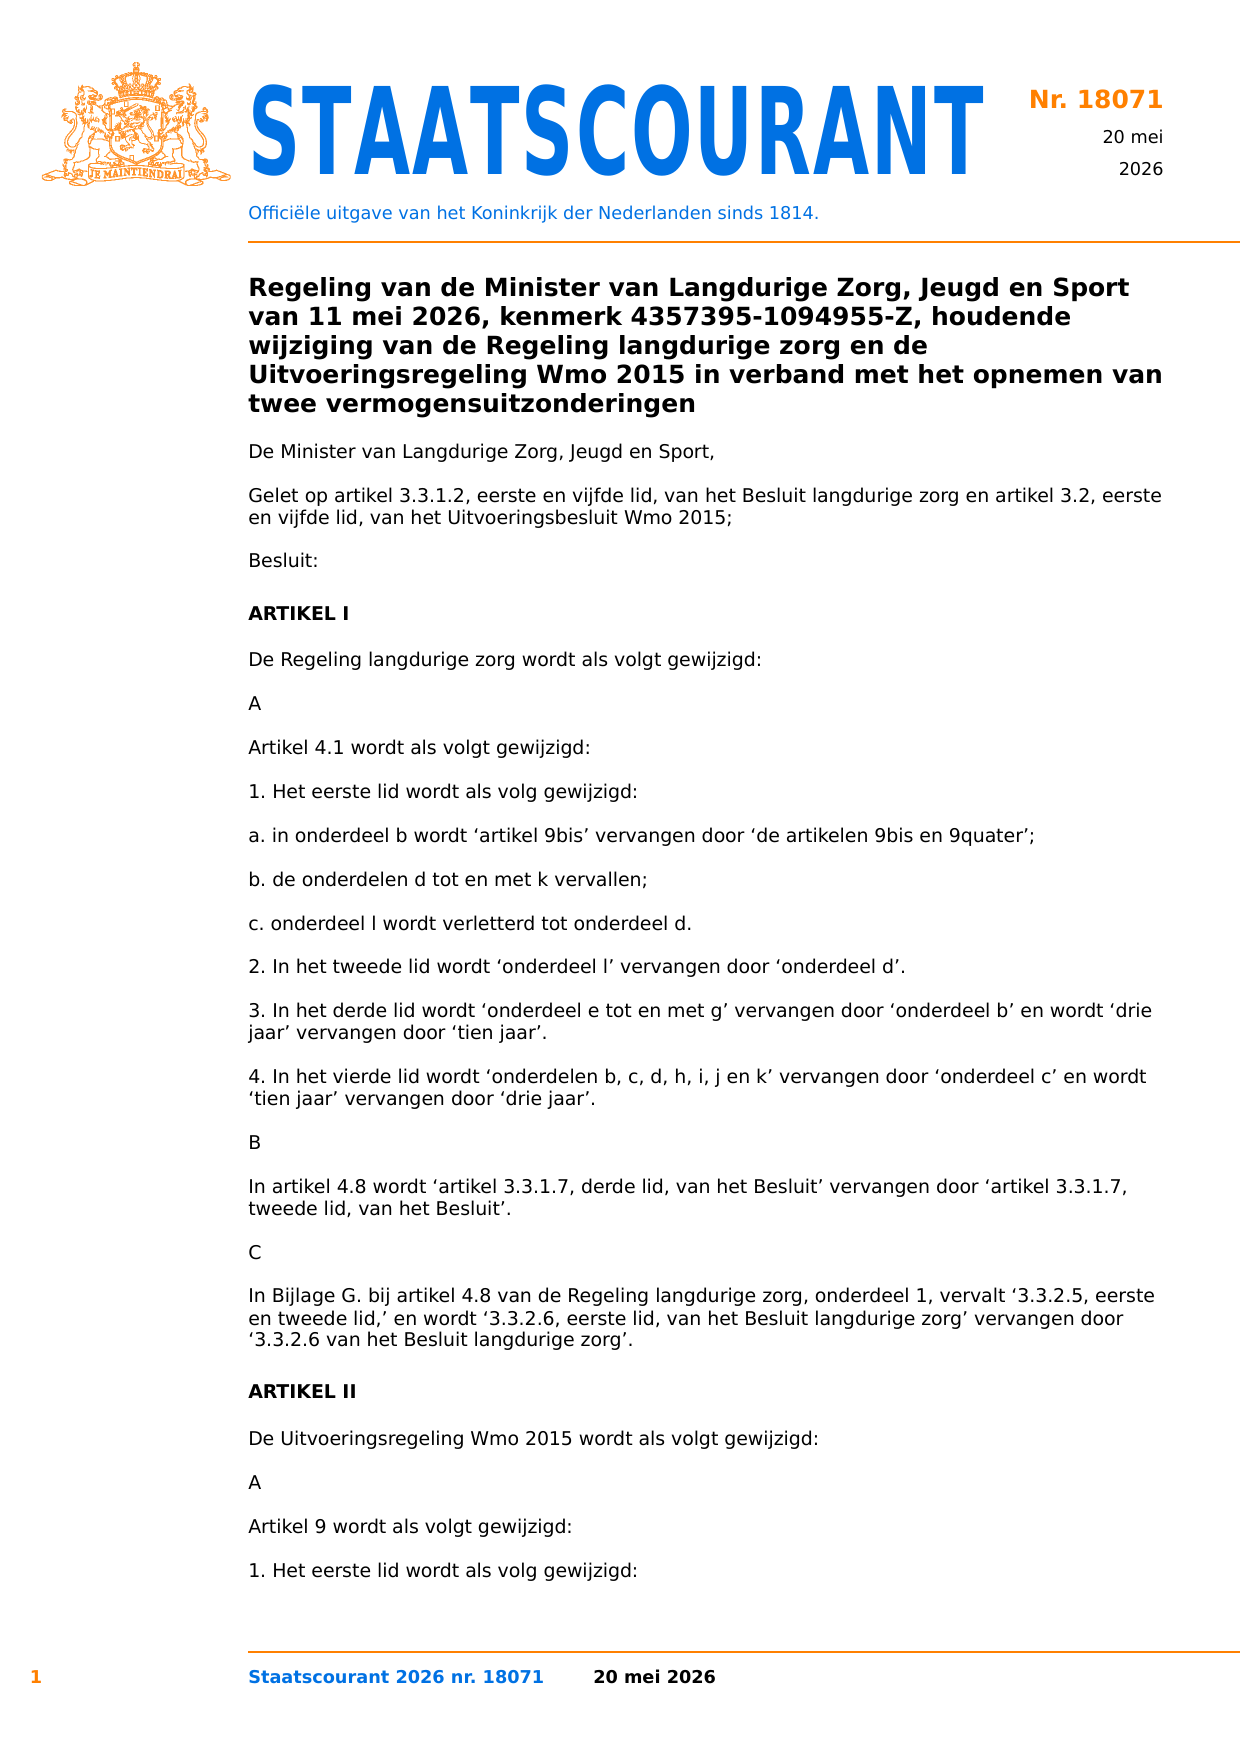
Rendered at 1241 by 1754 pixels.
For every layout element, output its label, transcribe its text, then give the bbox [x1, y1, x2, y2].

text Besluit: [248, 550, 1163, 572]
text In Bijlage G. bij artikel 4.8 van de Regeling langdurige zorg, onderdeel 1, vervalt ‘3.3.2.5, eerste en tweede lid,’ en wordt ‘3.3.2.6, eerste lid, van het Besluit langdurige zorg’ vervangen door ‘3.3.2.6 van het Besluit langdurige zorg’. [248, 1285, 1163, 1351]
text De Minister van Langdurige Zorg, Jeugd en Sport, [248, 441, 1163, 463]
text a. in onderdeel b wordt ‘artikel 9bis’ vervangen door ‘de artikelen 9bis en 9quater’; [248, 825, 1163, 847]
text 1. Het eerste lid wordt als volg gewijzigd: [248, 781, 1163, 803]
table_cell 2026 [998, 153, 1240, 203]
text b. de onderdelen d tot en met k vervallen; [248, 869, 1163, 891]
text De Regeling langdurige zorg wordt als volgt gewijzigd: [248, 649, 1163, 671]
table_header STAATSCOURANT [248, 62, 998, 203]
text c. onderdeel l wordt verletterd tot onderdeel d. [248, 912, 1163, 934]
text 4. In het vierde lid wordt ‘onderdelen b, c, d, h, i, j en k’ vervangen door ‘onderdeel c’ en wordt ‘tien jaar’ vervangen door ‘drie jaar’. [248, 1066, 1163, 1110]
table_header Nr. 18071 [998, 62, 1240, 121]
text A [248, 693, 1163, 715]
table_cell Officiële uitgave van het Koninkrijk der Nederlanden sinds 1814. [248, 203, 1240, 241]
subtitle ARTIKEL I [248, 602, 1163, 624]
text Artikel 4.1 wordt als volgt gewijzigd: [248, 737, 1163, 759]
text Artikel 9 wordt als volgt gewijzigd: [248, 1516, 1163, 1538]
table_cell 20 mei [998, 121, 1240, 153]
text In artikel 4.8 wordt ‘artikel 3.3.1.7, derde lid, van het Besluit’ vervangen door ‘artikel 3.3.1.7, tweede lid, van het Besluit’. [248, 1176, 1163, 1220]
table_header [25, 62, 248, 241]
subtitle Regeling van de Minister van Langdurige Zorg, Jeugd en Sport van 11 mei 2026, kenmerk 4357395-1094955-Z, houdende wijziging van de Regeling langdurige zorg en de Uitvoeringsregeling Wmo 2015 in verband met het opnemen van twee vermogensuitzonderingen [248, 273, 1163, 419]
subtitle ARTIKEL II [248, 1381, 1163, 1403]
text 2. In het tweede lid wordt ‘onderdeel l’ vervangen door ‘onderdeel d’. [248, 956, 1163, 978]
text Gelet op artikel 3.3.1.2, eerste en vijfde lid, van het Besluit langdurige zorg en artikel 3.2, eerste en vijfde lid, van het Uitvoeringsbesluit Wmo 2015; [248, 484, 1163, 528]
text A [248, 1472, 1163, 1494]
text 1. Het eerste lid wordt als volg gewijzigd: [248, 1560, 1163, 1582]
text B [248, 1132, 1163, 1154]
picture [41, 62, 231, 186]
text C [248, 1242, 1163, 1263]
text 3. In het derde lid wordt ‘onderdeel e tot en met g’ vervangen door ‘onderdeel b’ en wordt ‘drie jaar’ vervangen door ‘tien jaar’. [248, 1000, 1163, 1044]
text De Uitvoeringsregeling Wmo 2015 wordt als volgt gewijzigd: [248, 1428, 1163, 1450]
